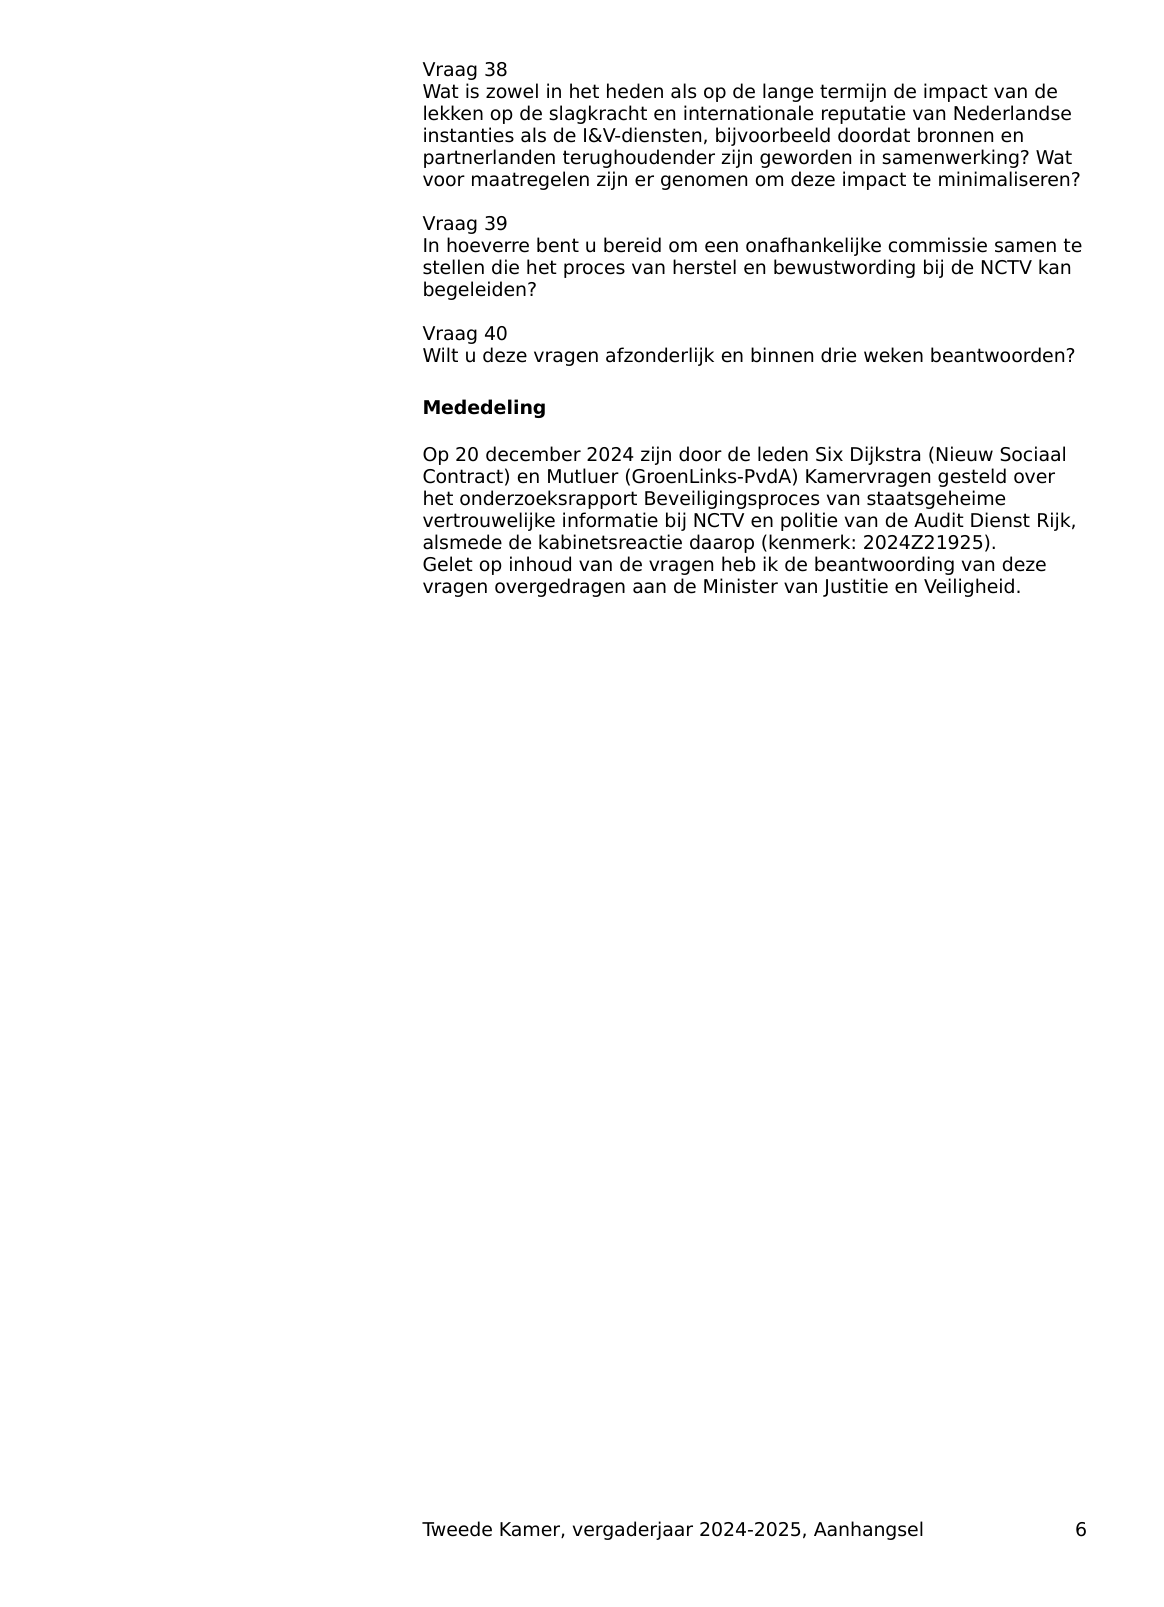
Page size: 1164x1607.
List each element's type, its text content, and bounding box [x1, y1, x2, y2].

text Vraag 38 [422, 59, 1087, 81]
text In hoeverre bent u bereid om een onafhankelijke commissie samen te stellen die het proces van herstel en bewustwording bij de NCTV kan begeleiden? [422, 235, 1087, 301]
text Vraag 39 [422, 213, 1087, 235]
text Gelet op inhoud van de vragen heb ik de beantwoording van deze vragen overgedragen aan de Minister van Justitie en Veiligheid. [422, 554, 1087, 598]
text Wat is zowel in het heden als op de lange termijn de impact van de lekken op de slagkracht en internationale reputatie van Nederlandse instanties als de I&V-diensten, bijvoorbeeld doordat bronnen en partnerlanden terughoudender zijn geworden in samenwerking? Wat voor maatregelen zijn er genomen om deze impact te minimaliseren? [422, 81, 1087, 191]
subtitle Mededeling [422, 397, 1087, 419]
text Vraag 40 [422, 323, 1087, 345]
text Op 20 december 2024 zijn door de leden Six Dijkstra (Nieuw Sociaal Contract) en Mutluer (GroenLinks-PvdA) Kamervragen gesteld over het onderzoeksrapport Beveiligingsproces van staatsgeheime vertrouwelijke informatie bij NCTV en politie van de Audit Dienst Rijk, alsmede de kabinetsreactie daarop (kenmerk: 2024Z21925). [422, 444, 1087, 554]
text Wilt u deze vragen afzonderlijk en binnen drie weken beantwoorden? [422, 345, 1087, 367]
